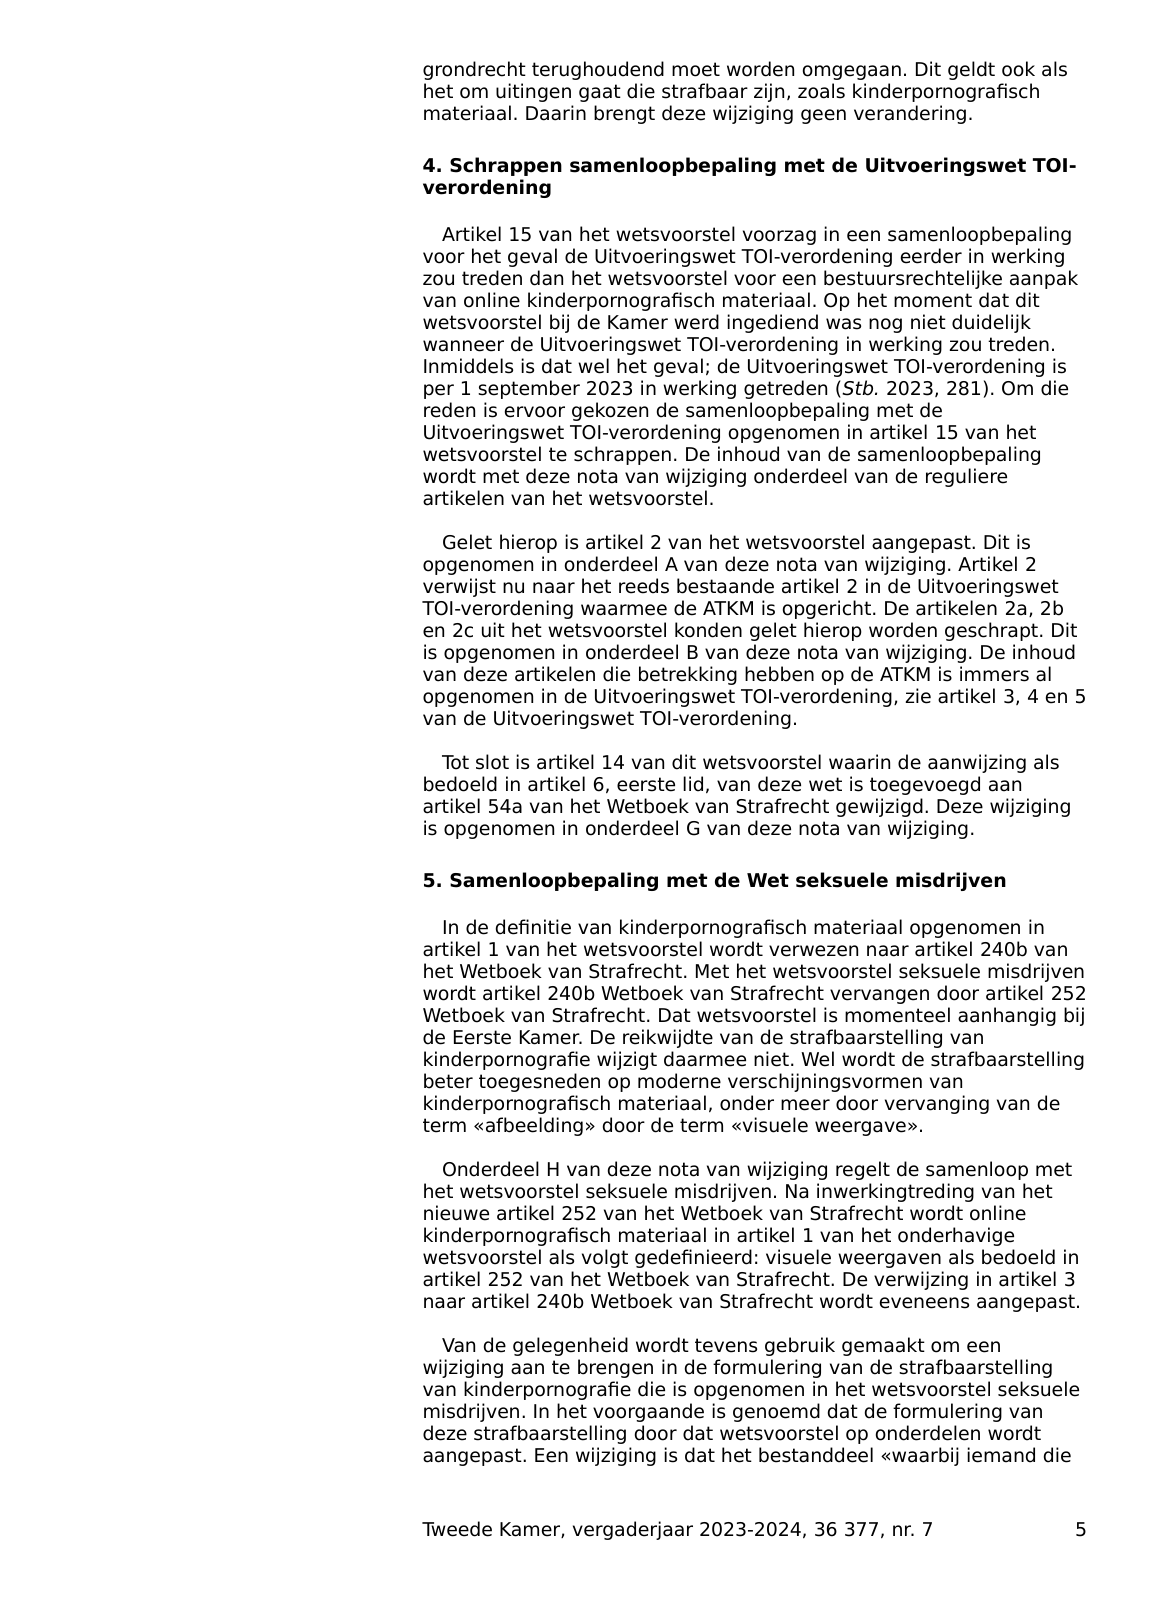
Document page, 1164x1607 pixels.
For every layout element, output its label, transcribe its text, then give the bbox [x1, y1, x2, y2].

text Tot slot is artikel 14 van dit wetsvoorstel waarin de aanwijzing als bedoeld in artikel 6, eerste lid, van deze wet is toegevoegd aan artikel 54a van het Wetboek van Strafrecht gewijzigd. Deze wijziging is opgenomen in onderdeel G van deze nota van wijziging. [422, 752, 1087, 840]
text Onderdeel H van deze nota van wijziging regelt de samenloop met het wetsvoorstel seksuele misdrijven. Na inwerkingtreding van het nieuwe artikel 252 van het Wetboek van Strafrecht wordt online kinderpornografisch materiaal in artikel 1 van het onderhavige wetsvoorstel als volgt gedefinieerd: visuele weergaven als bedoeld in artikel 252 van het Wetboek van Strafrecht. De verwijzing in artikel 3 naar artikel 240b Wetboek van Strafrecht wordt eveneens aangepast. [422, 1159, 1087, 1313]
text Van de gelegenheid wordt tevens gebruik gemaakt om een wijziging aan te brengen in de formulering van de strafbaarstelling van kinderpornografie die is opgenomen in het wetsvoorstel seksuele misdrijven. In het voorgaande is genoemd dat de formulering van deze strafbaarstelling door dat wetsvoorstel op onderdelen wordt aangepast. Een wijziging is dat het bestanddeel «waarbij iemand die [422, 1335, 1087, 1467]
subtitle 5. Samenloopbepaling met de Wet seksuele misdrijven [422, 870, 1087, 892]
text Artikel 15 van het wetsvoorstel voorzag in een samenloopbepaling voor het geval de Uitvoeringswet TOI-verordening eerder in werking zou treden dan het wetsvoorstel voor een bestuursrechtelijke aanpak van online kinderpornografisch materiaal. Op het moment dat dit wetsvoorstel bij de Kamer werd ingediend was nog niet duidelijk wanneer de Uitvoeringswet TOI-verordening in werking zou treden. Inmiddels is dat wel het geval; de Uitvoeringswet TOI-verordening is per 1 september 2023 in werking getreden (Stb. 2023, 281). Om die reden is ervoor gekozen de samenloopbepaling met de Uitvoeringswet TOI-verordening opgenomen in artikel 15 van het wetsvoorstel te schrappen. De inhoud van de samenloopbepaling wordt met deze nota van wijziging onderdeel van de reguliere artikelen van het wetsvoorstel. [422, 224, 1087, 510]
text In de definitie van kinderpornografisch materiaal opgenomen in artikel 1 van het wetsvoorstel wordt verwezen naar artikel 240b van het Wetboek van Strafrecht. Met het wetsvoorstel seksuele misdrijven wordt artikel 240b Wetboek van Strafrecht vervangen door artikel 252 Wetboek van Strafrecht. Dat wetsvoorstel is momenteel aanhangig bij de Eerste Kamer. De reikwijdte van de strafbaarstelling van kinderpornografie wijzigt daarmee niet. Wel wordt de strafbaarstelling beter toegesneden op moderne verschijningsvormen van kinderpornografisch materiaal, onder meer door vervanging van de term «afbeelding» door de term «visuele weergave». [422, 917, 1087, 1137]
subtitle 4. Schrappen samenloopbepaling met de Uitvoeringswet TOI-verordening [422, 155, 1087, 199]
text grondrecht terughoudend moet worden omgegaan. Dit geldt ook als het om uitingen gaat die strafbaar zijn, zoals kinderpornografisch materiaal. Daarin brengt deze wijziging geen verandering. [422, 59, 1087, 125]
text Gelet hierop is artikel 2 van het wetsvoorstel aangepast. Dit is opgenomen in onderdeel A van deze nota van wijziging. Artikel 2 verwijst nu naar het reeds bestaande artikel 2 in de Uitvoeringswet TOI-verordening waarmee de ATKM is opgericht. De artikelen 2a, 2b en 2c uit het wetsvoorstel konden gelet hierop worden geschrapt. Dit is opgenomen in onderdeel B van deze nota van wijziging. De inhoud van deze artikelen die betrekking hebben op de ATKM is immers al opgenomen in de Uitvoeringswet TOI-verordening, zie artikel 3, 4 en 5 van de Uitvoeringswet TOI-verordening. [422, 532, 1087, 730]
